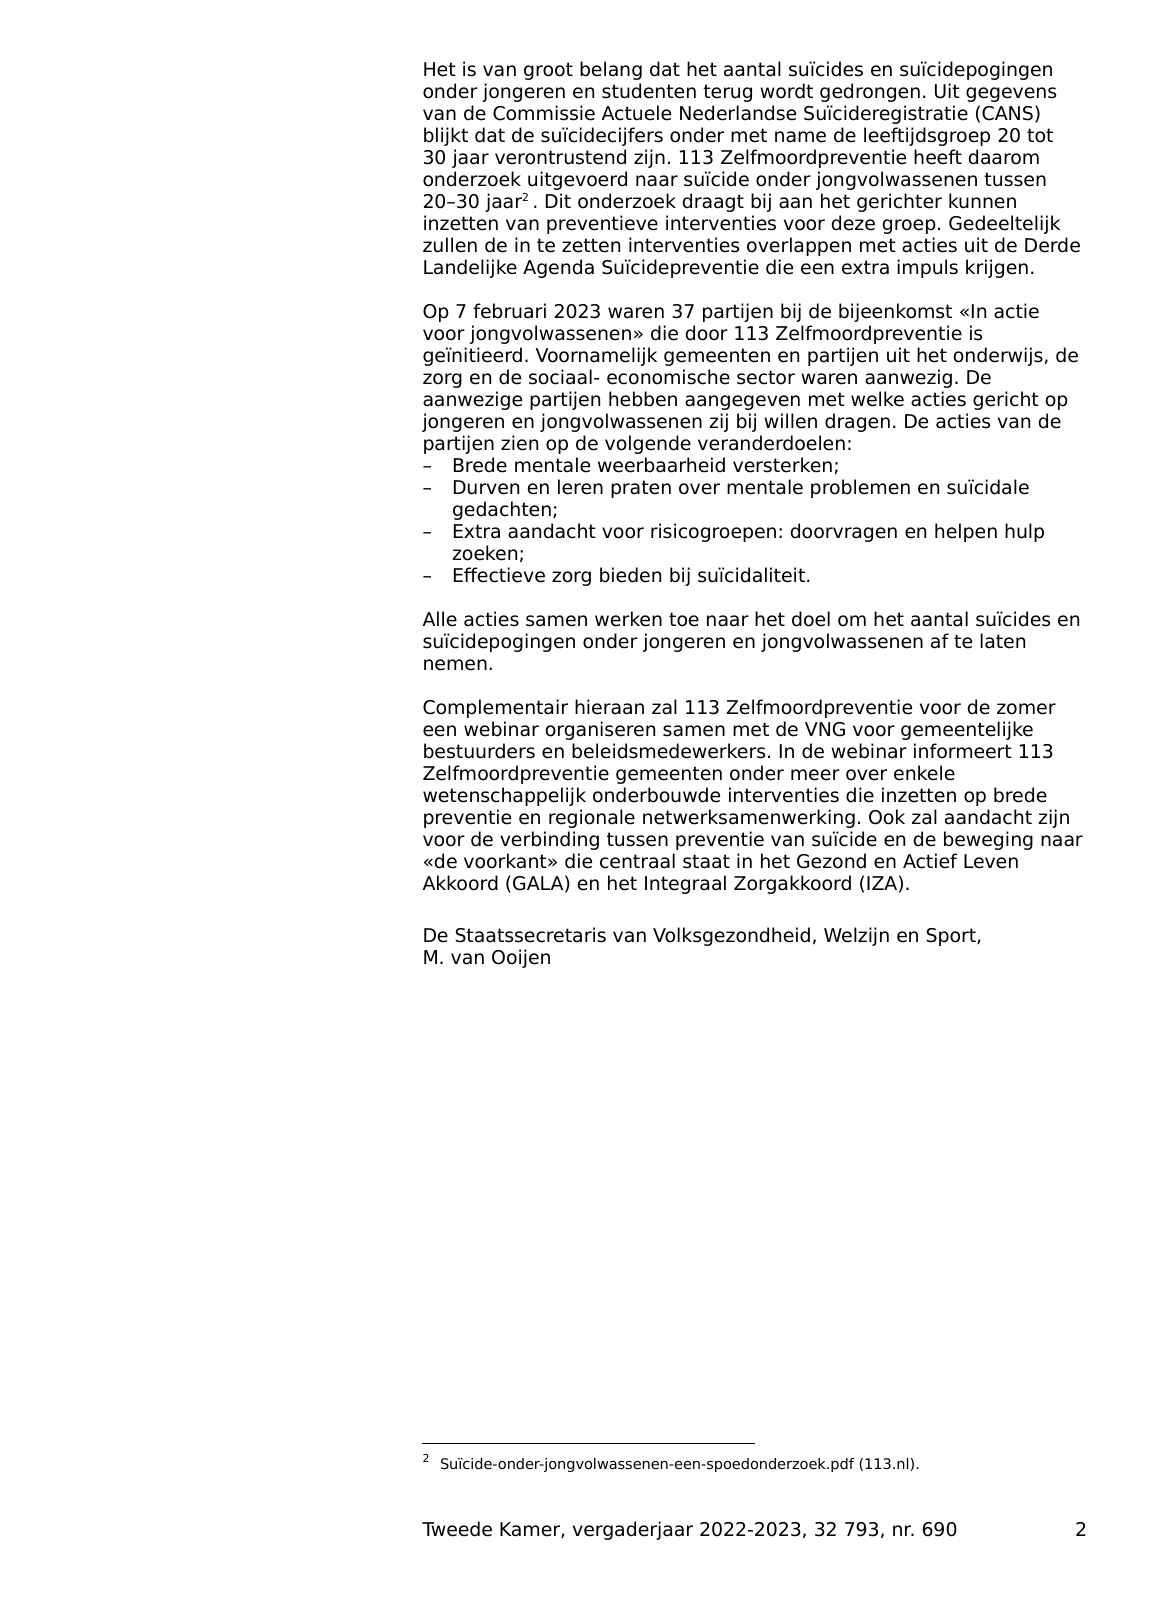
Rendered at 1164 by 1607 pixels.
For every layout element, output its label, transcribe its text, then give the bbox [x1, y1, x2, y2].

text – Extra aandacht voor risicogroepen: doorvragen en helpen hulp zoeken; [422, 521, 1087, 565]
text – Durven en leren praten over mentale problemen en suïcidale gedachten; [422, 477, 1087, 521]
text Het is van groot belang dat het aantal suïcides en suïcidepogingen onder jongeren en studenten terug wordt gedrongen. Uit gegevens van de Commissie Actuele Nederlandse Suïcideregistratie (CANS) blijkt dat de suïcidecijfers onder met name de leeftijdsgroep 20 tot 30 jaar verontrustend zijn. 113 Zelfmoordpreventie heeft daarom onderzoek uitgevoerd naar suïcide onder jongvolwassenen tussen 20–30 jaar. Dit onderzoek draagt bij aan het gerichter kunnen inzetten van preventieve interventies voor deze groep. Gedeeltelijk zullen de in te zetten interventies overlappen met acties uit de Derde Landelijke Agenda Suïcidepreventie die een extra impuls krijgen. [422, 59, 1087, 279]
text – Brede mentale weerbaarheid versterken; [422, 455, 1087, 477]
text Suïcide-onder-jongvolwassenen-een-spoedonderzoek.pdf (113.nl). [422, 1452, 1087, 1474]
text De Staatssecretaris van Volksgezondheid, Welzijn en Sport, M. van Ooijen [422, 925, 1087, 969]
text Alle acties samen werken toe naar het doel om het aantal suïcides en suïcidepogingen onder jongeren en jongvolwassenen af te laten nemen. [422, 609, 1087, 675]
text – Effectieve zorg bieden bij suïcidaliteit. [422, 565, 1087, 587]
text Complementair hieraan zal 113 Zelfmoordpreventie voor de zomer een webinar organiseren samen met de VNG voor gemeentelijke bestuurders en beleidsmedewerkers. In de webinar informeert 113 Zelfmoordpreventie gemeenten onder meer over enkele wetenschappelijk onderbouwde interventies die inzetten op brede preventie en regionale netwerksamenwerking. Ook zal aandacht zijn voor de verbinding tussen preventie van suïcide en de beweging naar «de voorkant» die centraal staat in het Gezond en Actief Leven Akkoord (GALA) en het Integraal Zorgakkoord (IZA). [422, 697, 1087, 895]
text Op 7 februari 2023 waren 37 partijen bij de bijeenkomst «In actie voor jongvolwassenen» die door 113 Zelfmoordpreventie is geïnitieerd. Voornamelijk gemeenten en partijen uit het onderwijs, de zorg en de sociaal- economische sector waren aanwezig. De aanwezige partijen hebben aangegeven met welke acties gericht op jongeren en jongvolwassenen zij bij willen dragen. De acties van de partijen zien op de volgende veranderdoelen: [422, 301, 1087, 455]
